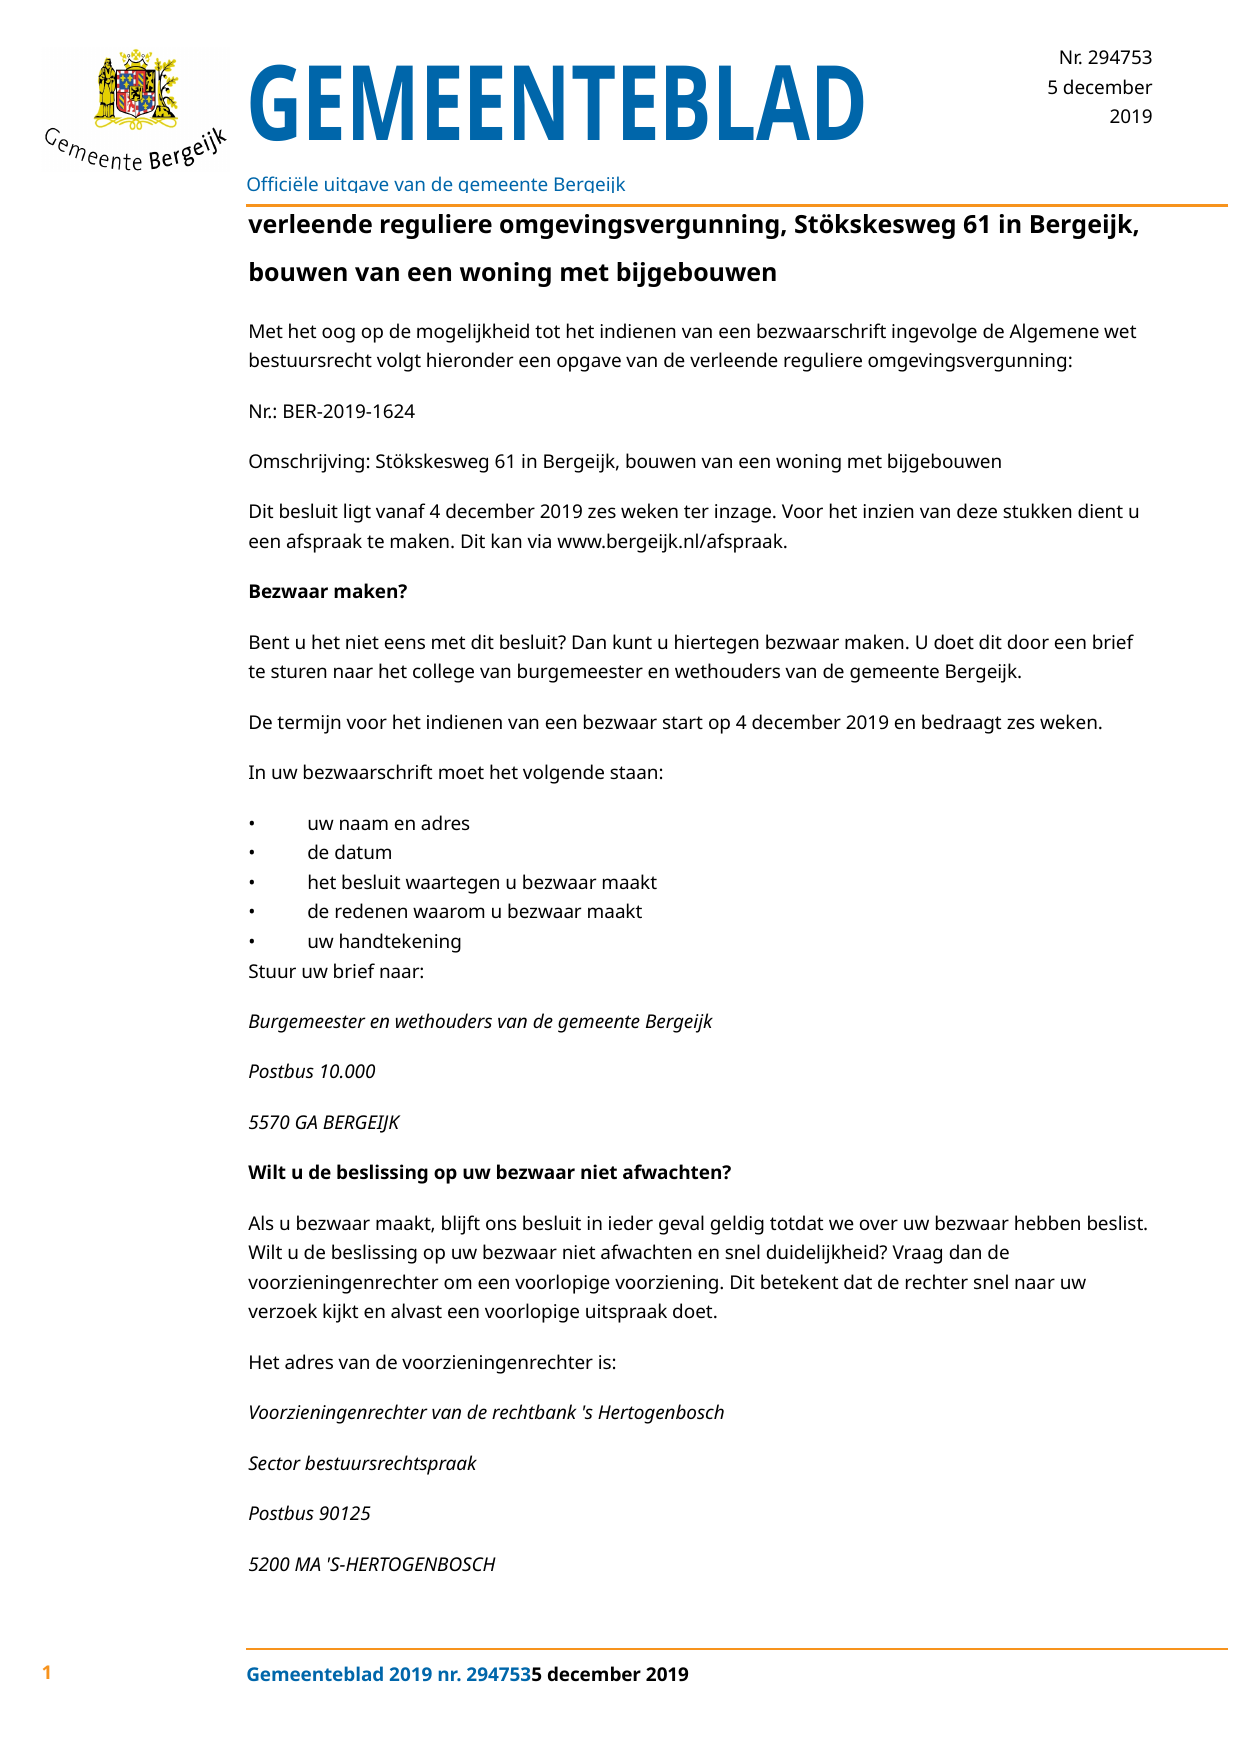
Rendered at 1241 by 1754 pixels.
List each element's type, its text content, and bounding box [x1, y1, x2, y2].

text Bent u het niet eens met dit besluit? Dan kunt u hiertegen bezwaar maken. U doet dit door een brief te sturen naar het college van burgemeester en wethouders van de gemeente Bergeijk. [248, 629, 1152, 684]
text Bezwaar maken? [248, 579, 1152, 604]
text Stuur uw brief naar: [248, 958, 1152, 984]
text Voorzieningenrechter van de rechtbank 's Hertogenbosch [248, 1399, 1152, 1425]
text De termijn voor het indienen van een bezwaar start op 4 december 2019 en bedraagt zes weken. [248, 709, 1152, 735]
text Als u bezwaar maakt, blijft ons besluit in ieder geval geldig totdat we over uw bezwaar hebben beslist. Wilt u de beslissing op uw bezwaar niet afwachten en snel duidelijkheid? Vraag dan de voorzieningenrechter om een voorlopige voorziening. Dit betekent dat de rechter snel naar uw verzoek kijkt en alvast een voorlopige uitspraak doet. [248, 1210, 1152, 1324]
text Met het oog op de mogelijkheid tot het indienen van een bezwaarschrift ingevolge de Algemene wet bestuursrecht volgt hieronder een opgave van de verleende reguliere omgevingsvergunning: [248, 318, 1152, 373]
text 5570 GA BERGEIJK [248, 1109, 1152, 1135]
text 5200 MA 'S-HERTOGENBOSCH [248, 1551, 1152, 1577]
text verleende reguliere omgevingsvergunning, Stökskesweg 61 in Bergeijk, bouwen van een woning met bijgebouwen [248, 207, 1152, 288]
list de datum [248, 839, 1152, 865]
text Nr.: BER-2019-1624 [248, 398, 1152, 424]
list het besluit waartegen u bezwaar maakt [248, 869, 1152, 895]
text Postbus 10.000 [248, 1059, 1152, 1084]
text Het adres van de voorzieningenrechter is: [248, 1349, 1152, 1375]
text Burgemeester en wethouders van de gemeente Bergeijk [248, 1008, 1152, 1034]
list uw naam en adres [248, 810, 1152, 836]
text Wilt u de beslissing op uw bezwaar niet afwachten? [248, 1159, 1152, 1185]
list uw handtekening [248, 928, 1152, 954]
text Omschrijving: Stökskesweg 61 in Bergeijk, bouwen van een woning met bijgebouwen [248, 448, 1152, 474]
list de redenen waarom u bezwaar maakt [248, 899, 1152, 924]
text In uw bezwaarschrift moet het volgende staan: [248, 759, 1152, 785]
text Postbus 90125 [248, 1500, 1152, 1526]
text Dit besluit ligt vanaf 4 december 2019 zes weken ter inzage. Voor het inzien van deze stukken dient u een afspraak te maken. Dit kan via www.bergeijk.nl/afspraak. [248, 499, 1152, 554]
text Sector bestuursrechtspraak [248, 1450, 1152, 1476]
picture [41, 47, 231, 172]
